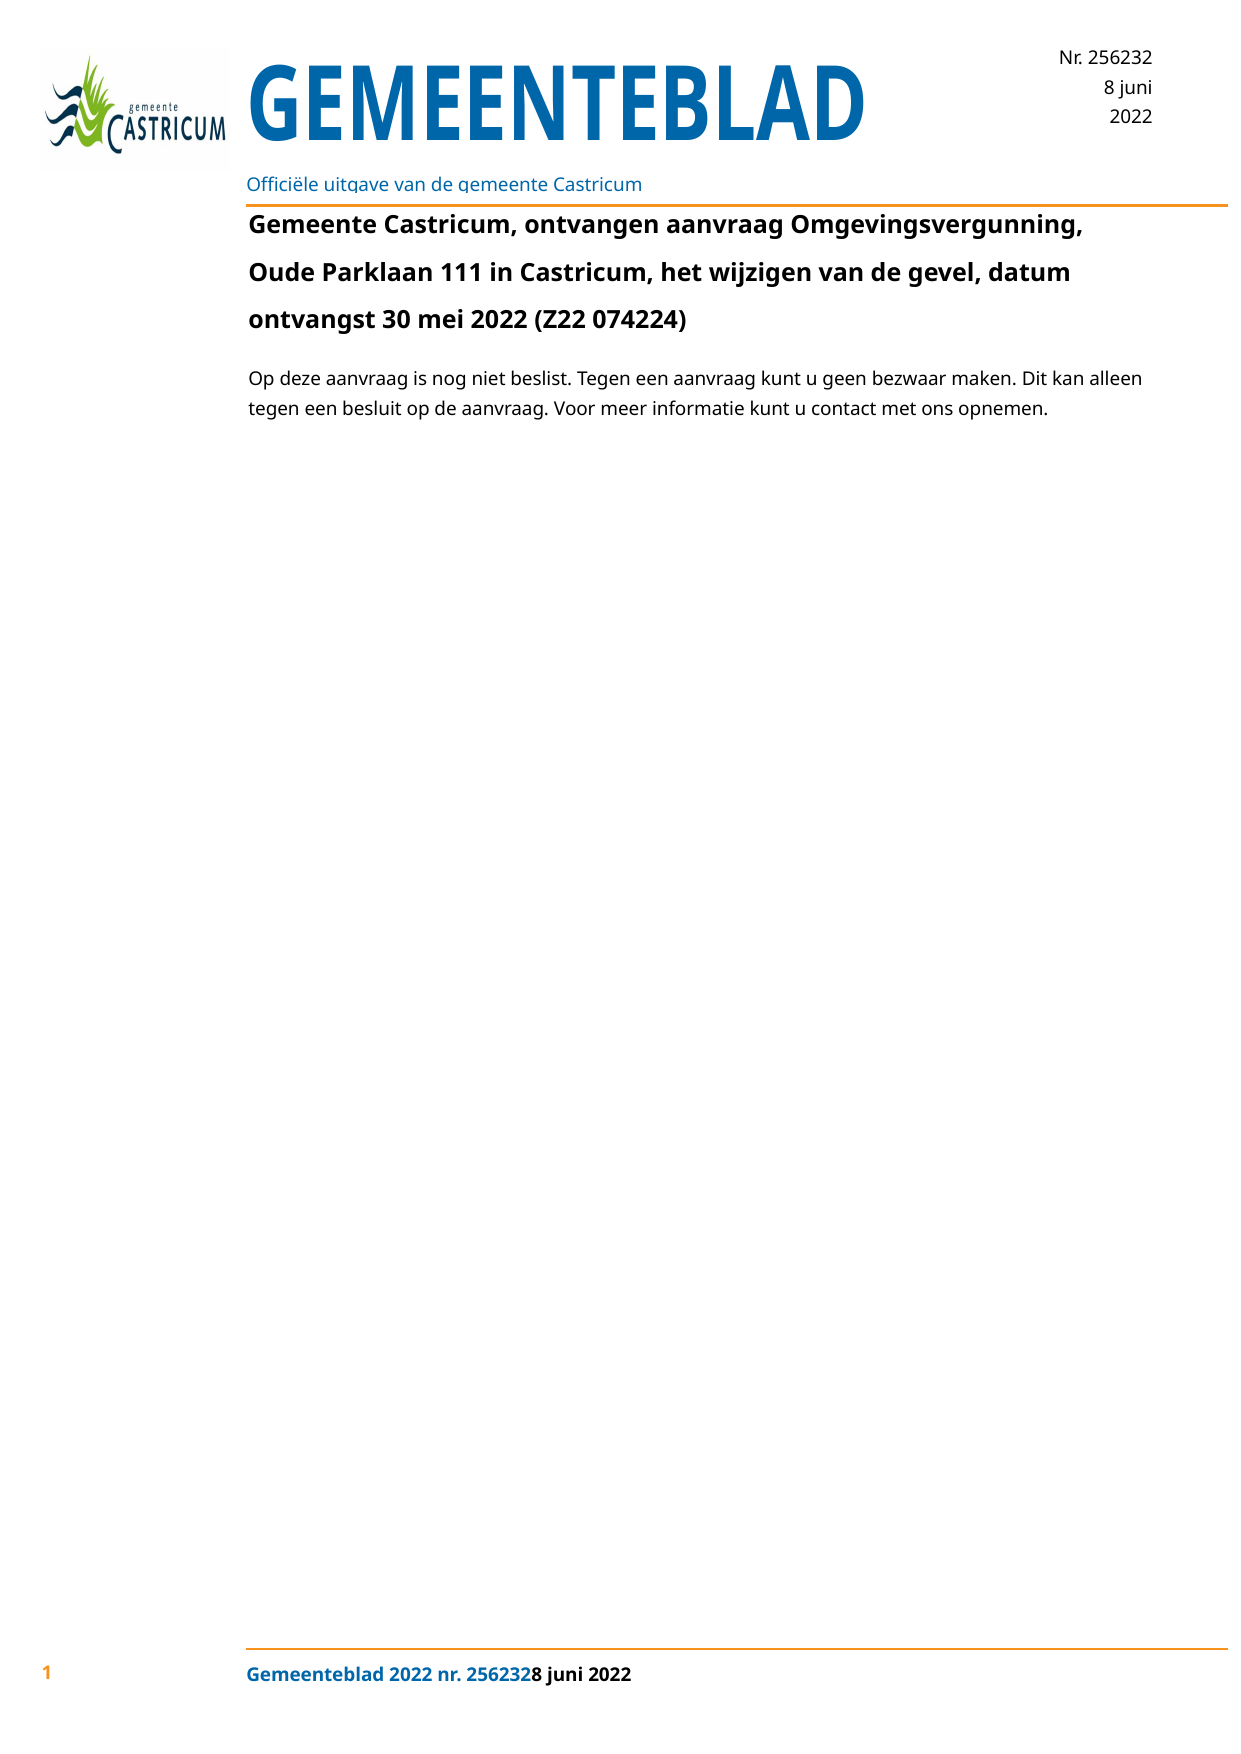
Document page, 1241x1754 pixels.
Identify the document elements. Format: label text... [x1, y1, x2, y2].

text Op deze aanvraag is nog niet beslist. Tegen een aanvraag kunt u geen bezwaar maken. Dit kan alleen tegen een besluit op de aanvraag. Voor meer informatie kunt u contact met ons opnemen. [248, 366, 1152, 421]
picture [41, 47, 231, 172]
text Gemeente Castricum, ontvangen aanvraag Omgevingsvergunning, Oude Parklaan 111 in Castricum, het wijzigen van de gevel, datum ontvangst 30 mei 2022 (Z22 074224) [248, 207, 1152, 336]
